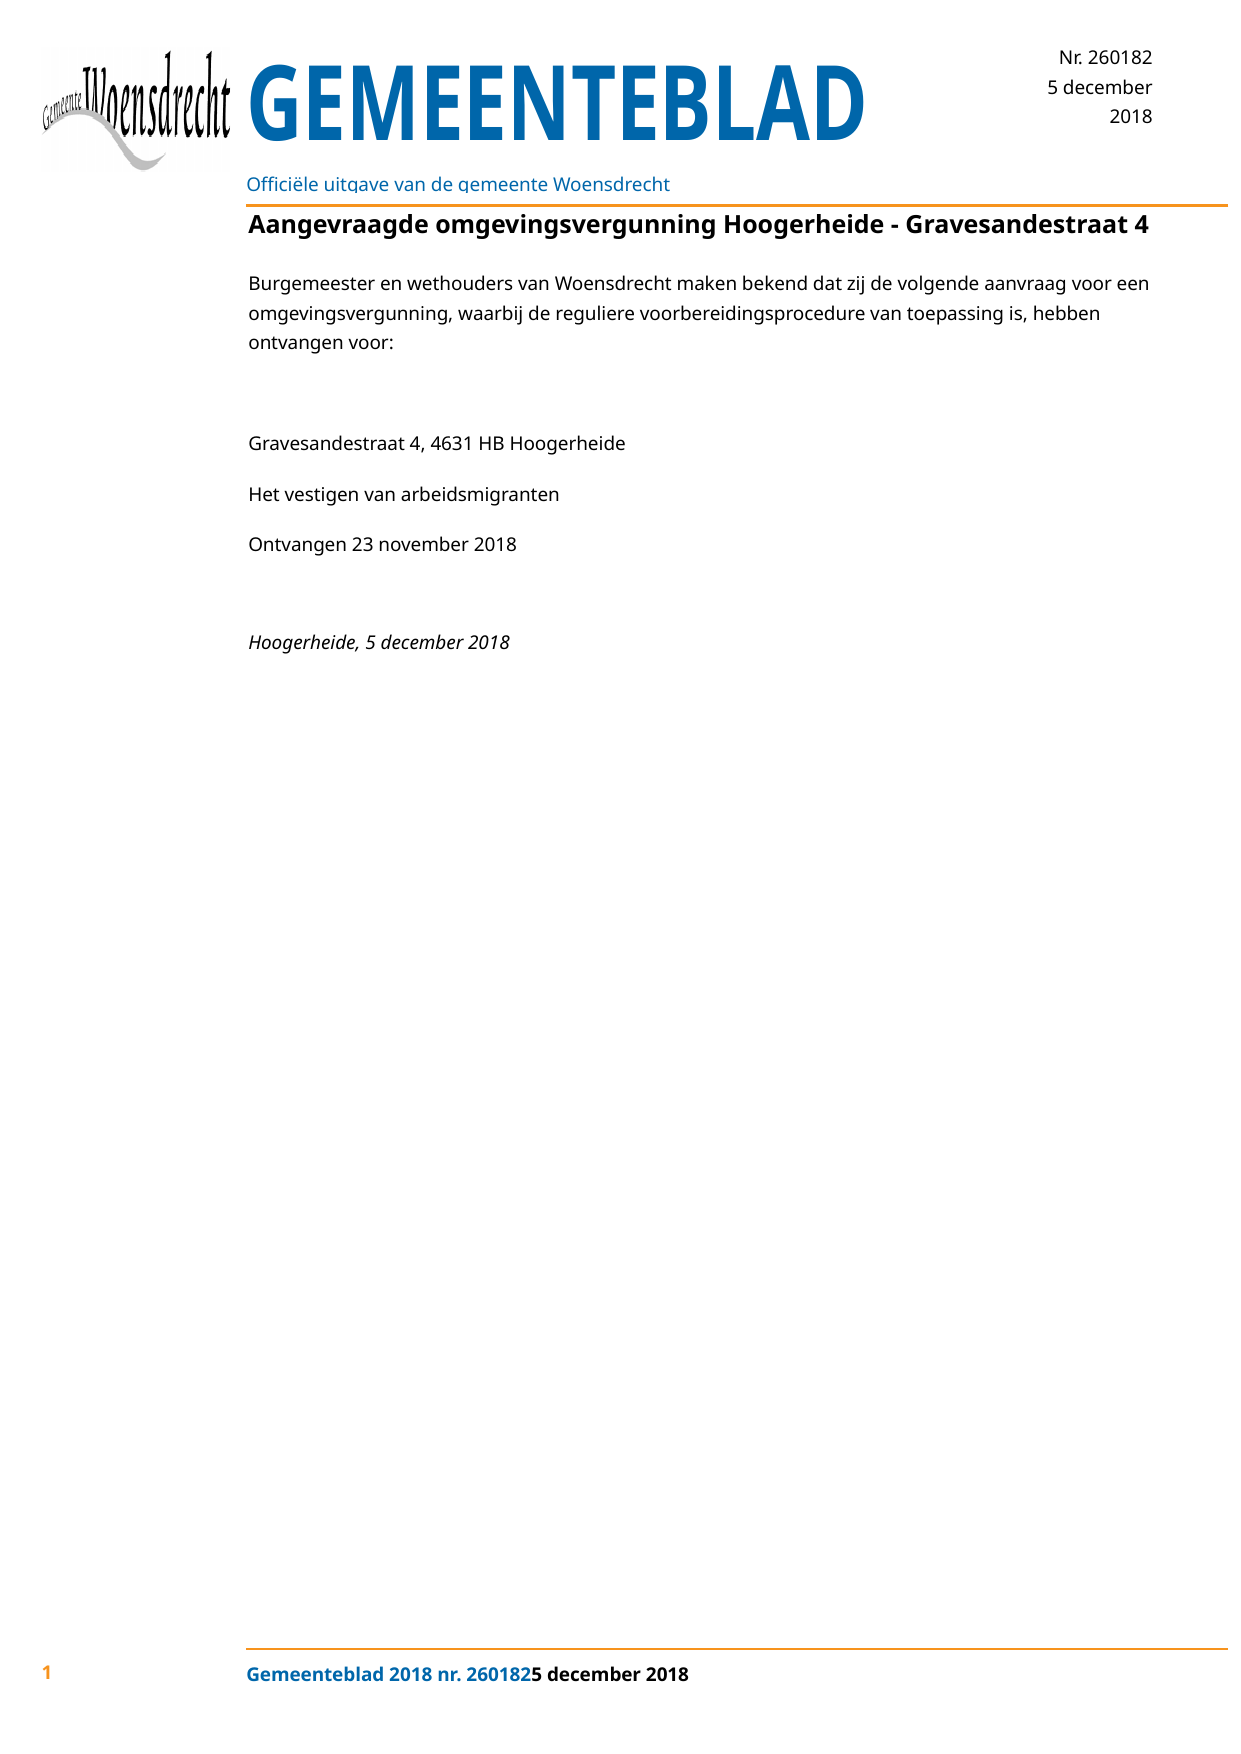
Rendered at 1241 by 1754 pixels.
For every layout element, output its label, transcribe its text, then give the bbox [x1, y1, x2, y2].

text Burgemeester en wethouders van Woensdrecht maken bekend dat zij de volgende aanvraag voor een omgevingsvergunning, waarbij de reguliere voorbereidingsprocedure van toepassing is, hebben ontvangen voor: [248, 270, 1152, 355]
text Aangevraagde omgevingsvergunning Hoogerheide - Gravesandestraat 4 [248, 207, 1152, 241]
text Hoogerheide, 5 december 2018 [248, 629, 1152, 655]
text Het vestigen van arbeidsmigranten [248, 481, 1152, 506]
picture [41, 47, 231, 172]
text Ontvangen 23 november 2018 [248, 531, 1152, 557]
text Gravesandestraat 4, 4631 HB Hoogerheide [248, 430, 1152, 456]
